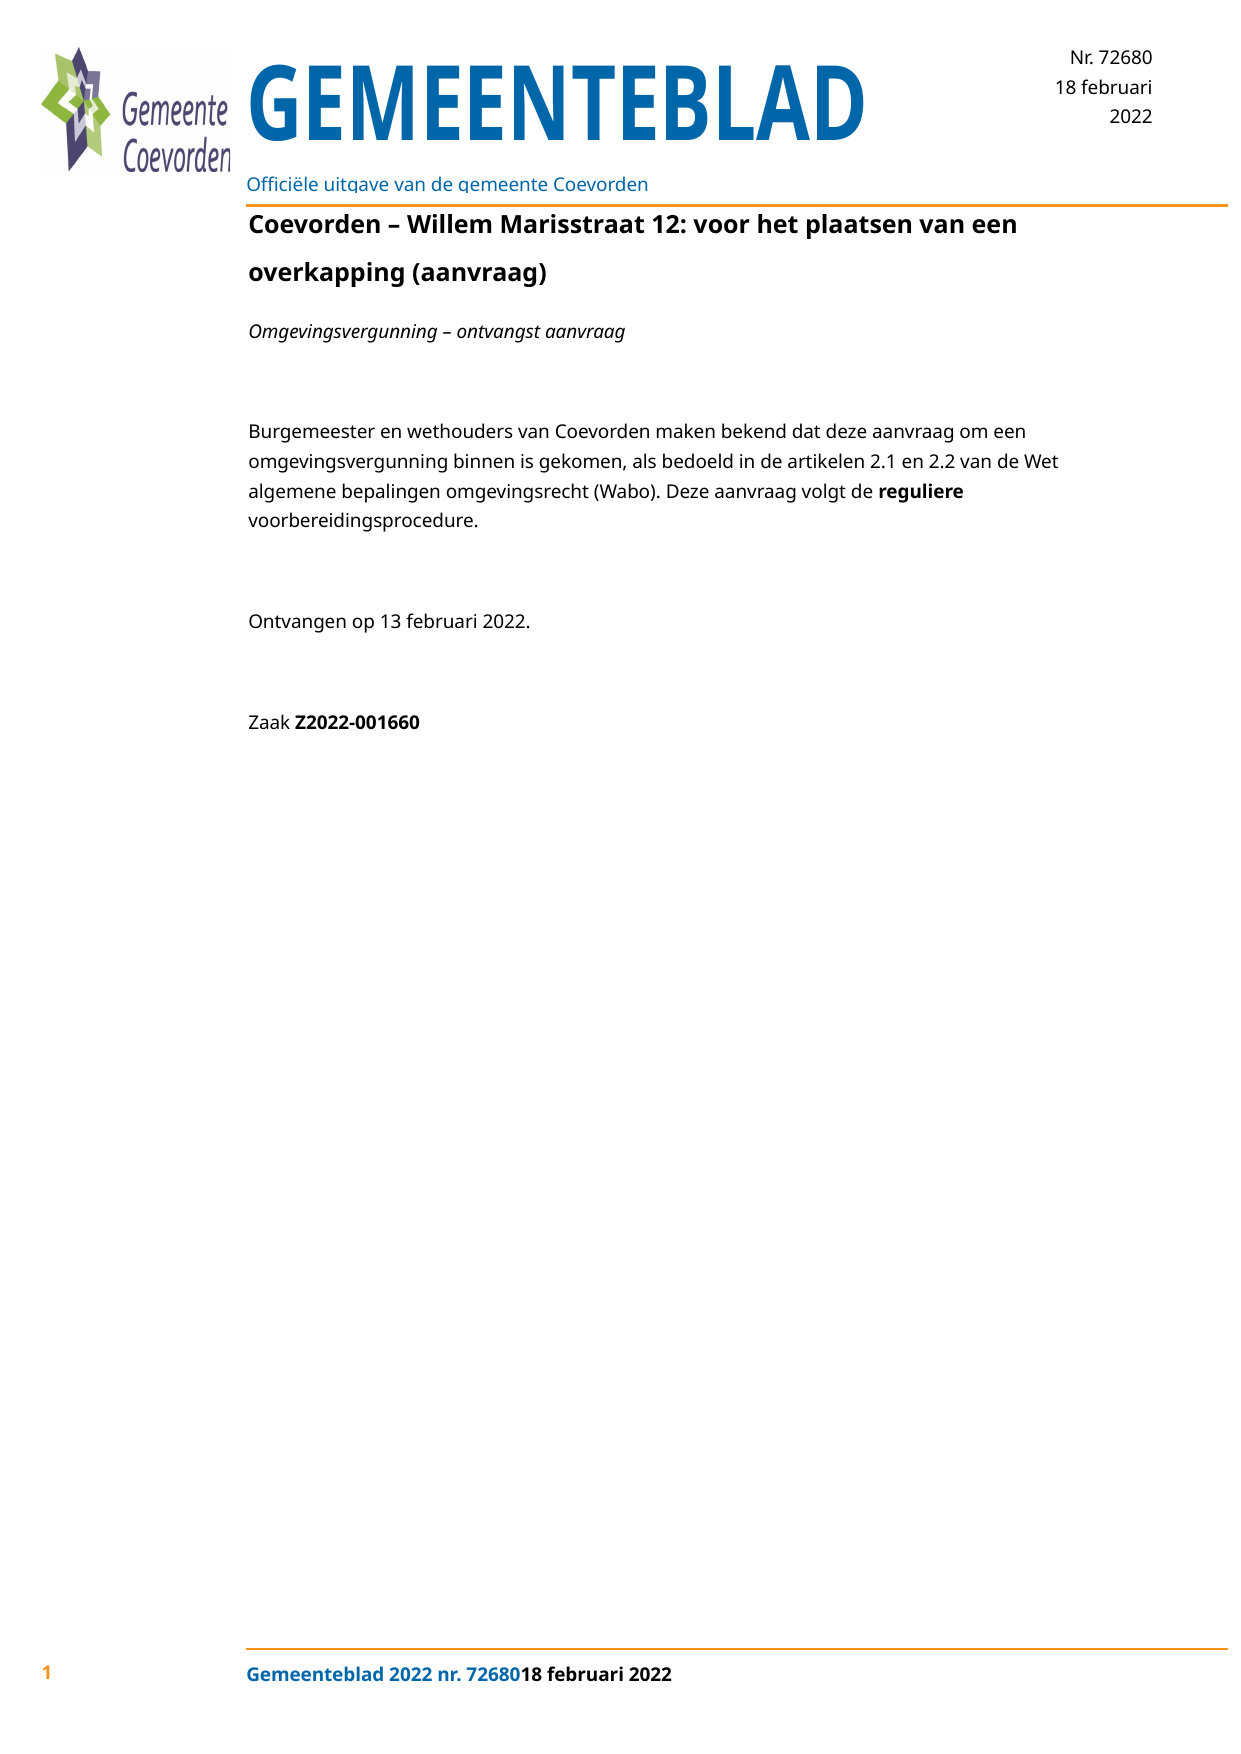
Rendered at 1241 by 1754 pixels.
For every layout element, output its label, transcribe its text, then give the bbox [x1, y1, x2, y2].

text Zaak Z2022-001660 [248, 709, 1152, 735]
text Ontvangen op 13 februari 2022. [248, 608, 1152, 634]
picture [41, 47, 231, 172]
text Omgevingsvergunning – ontvangst aanvraag [248, 318, 1152, 344]
text Coevorden – Willem Marisstraat 12: voor het plaatsen van een overkapping (aanvraag) [248, 207, 1152, 288]
text Burgemeester en wethouders van Coevorden maken bekend dat deze aanvraag om een omgevingsvergunning binnen is gekomen, als bedoeld in de artikelen 2.1 en 2.2 van de Wet algemene bepalingen omgevingsrecht (Wabo). Deze aanvraag volgt de reguliere voorbereidingsprocedure. [248, 419, 1152, 533]
